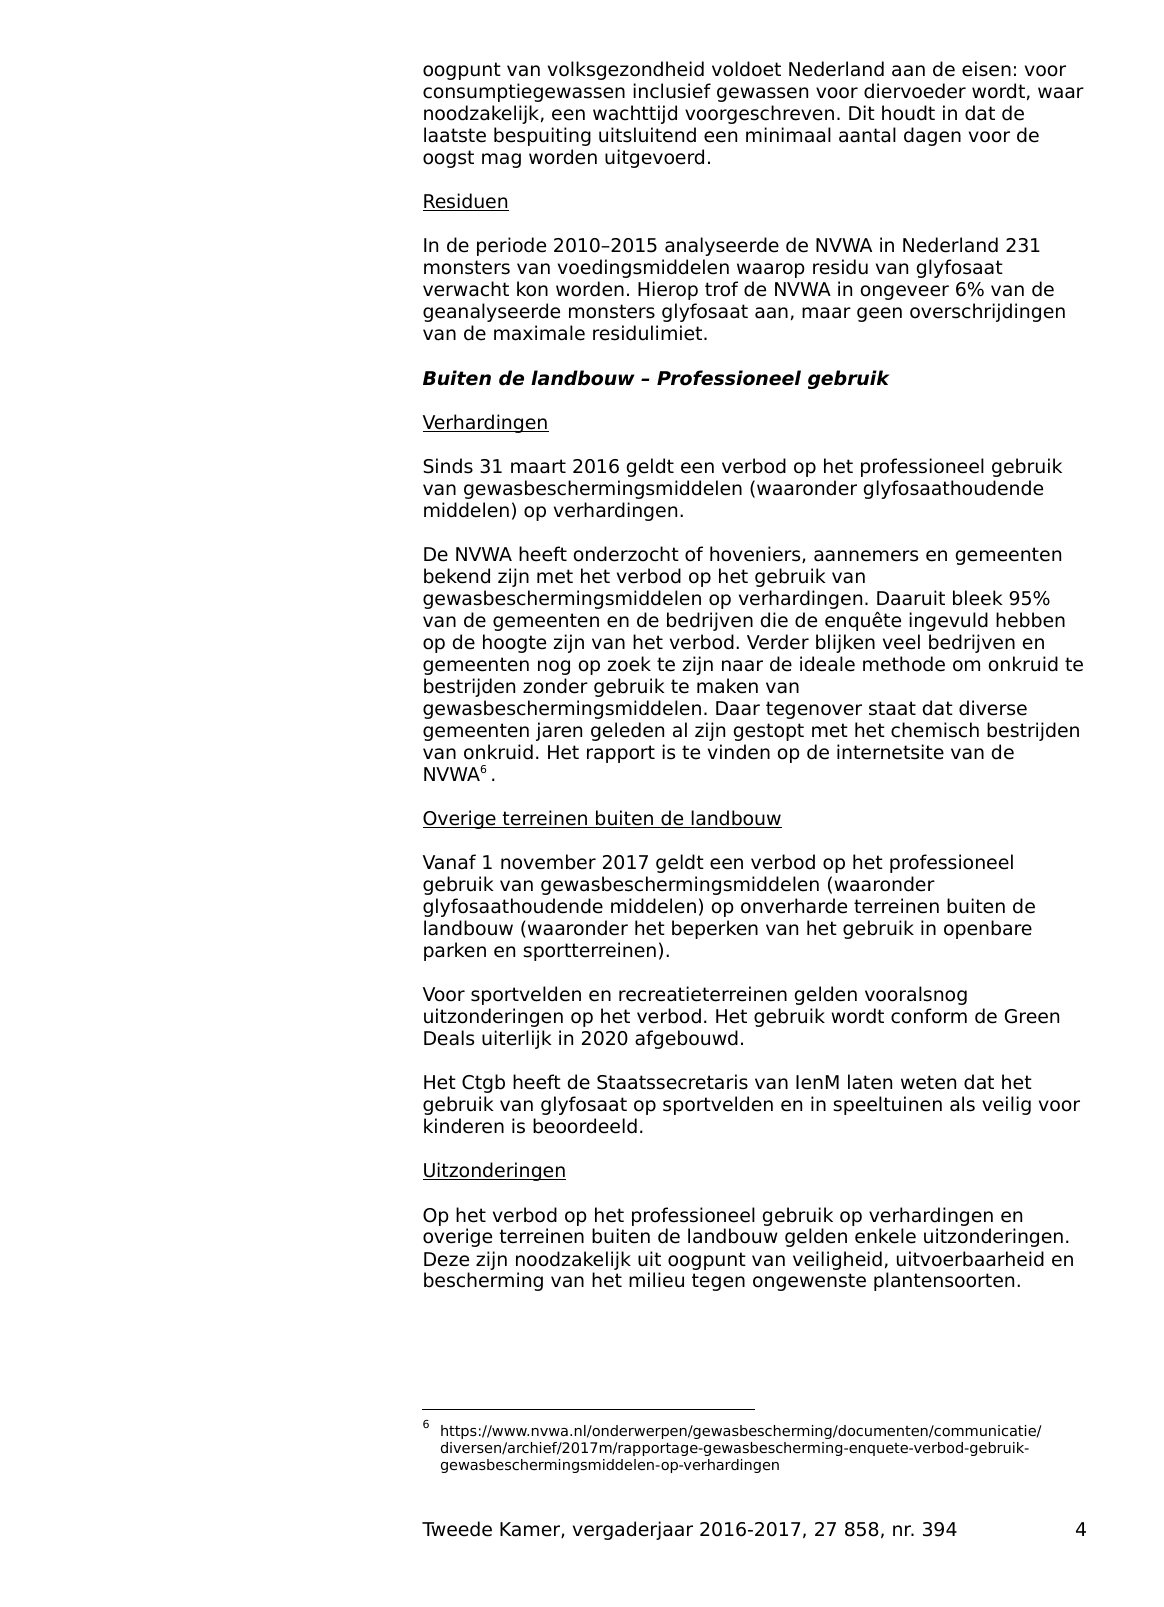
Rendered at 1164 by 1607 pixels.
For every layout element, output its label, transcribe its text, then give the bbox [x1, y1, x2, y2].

text oogpunt van volksgezondheid voldoet Nederland aan de eisen: voor consumptiegewassen inclusief gewassen voor diervoeder wordt, waar noodzakelijk, een wachttijd voorgeschreven. Dit houdt in dat de laatste bespuiting uitsluitend een minimaal aantal dagen voor de oogst mag worden uitgevoerd. [422, 59, 1087, 169]
text Op het verbod op het professioneel gebruik op verhardingen en overige terreinen buiten de landbouw gelden enkele uitzonderingen. Deze zijn noodzakelijk uit oogpunt van veiligheid, uitvoerbaarheid en bescherming van het milieu tegen ongewenste plantensoorten. [422, 1204, 1087, 1292]
text Voor sportvelden en recreatieterreinen gelden vooralsnog uitzonderingen op het verbod. Het gebruik wordt conform de Green Deals uiterlijk in 2020 afgebouwd. [422, 984, 1087, 1050]
text Sinds 31 maart 2016 geldt een verbod op het professioneel gebruik van gewasbeschermingsmiddelen (waaronder glyfosaathoudende middelen) op verhardingen. [422, 456, 1087, 522]
subtitle Verhardingen [422, 412, 1087, 433]
text De NVWA heeft onderzocht of hoveniers, aannemers en gemeenten bekend zijn met het verbod op het gebruik van gewasbeschermingsmiddelen op verhardingen. Daaruit bleek 95% van de gemeenten en de bedrijven die de enquête ingevuld hebben op de hoogte zijn van het verbod. Verder blijken veel bedrijven en gemeenten nog op zoek te zijn naar de ideale methode om onkruid te bestrijden zonder gebruik te maken van gewasbeschermingsmiddelen. Daar tegenover staat dat diverse gemeenten jaren geleden al zijn gestopt met het chemisch bestrijden van onkruid. Het rapport is te vinden op de internetsite van de NVWA. [422, 544, 1087, 786]
text In de periode 2010–2015 analyseerde de NVWA in Nederland 231 monsters van voedingsmiddelen waarop residu van glyfosaat verwacht kon worden. Hierop trof de NVWA in ongeveer 6% van de geanalyseerde monsters glyfosaat aan, maar geen overschrijdingen van de maximale residulimiet. [422, 235, 1087, 345]
subtitle Residuen [422, 191, 1087, 213]
subtitle Buiten de landbouw – Professioneel gebruik [422, 367, 1087, 389]
text Het Ctgb heeft de Staatssecretaris van IenM laten weten dat het gebruik van glyfosaat op sportvelden en in speeltuinen als veilig voor kinderen is beoordeeld. [422, 1072, 1087, 1138]
subtitle Uitzonderingen [422, 1160, 1087, 1182]
text https://www.nvwa.nl/onderwerpen/gewasbescherming/documenten/communicatie/diversen/archief/2017m/rapportage-gewasbescherming-enquete-verbod-gebruik-gewasbeschermingsmiddelen-op-verhardingen [422, 1418, 1087, 1474]
subtitle Overige terreinen buiten de landbouw [422, 808, 1087, 830]
text Vanaf 1 november 2017 geldt een verbod op het professioneel gebruik van gewasbeschermingsmiddelen (waaronder glyfosaathoudende middelen) op onverharde terreinen buiten de landbouw (waaronder het beperken van het gebruik in openbare parken en sportterreinen). [422, 852, 1087, 962]
